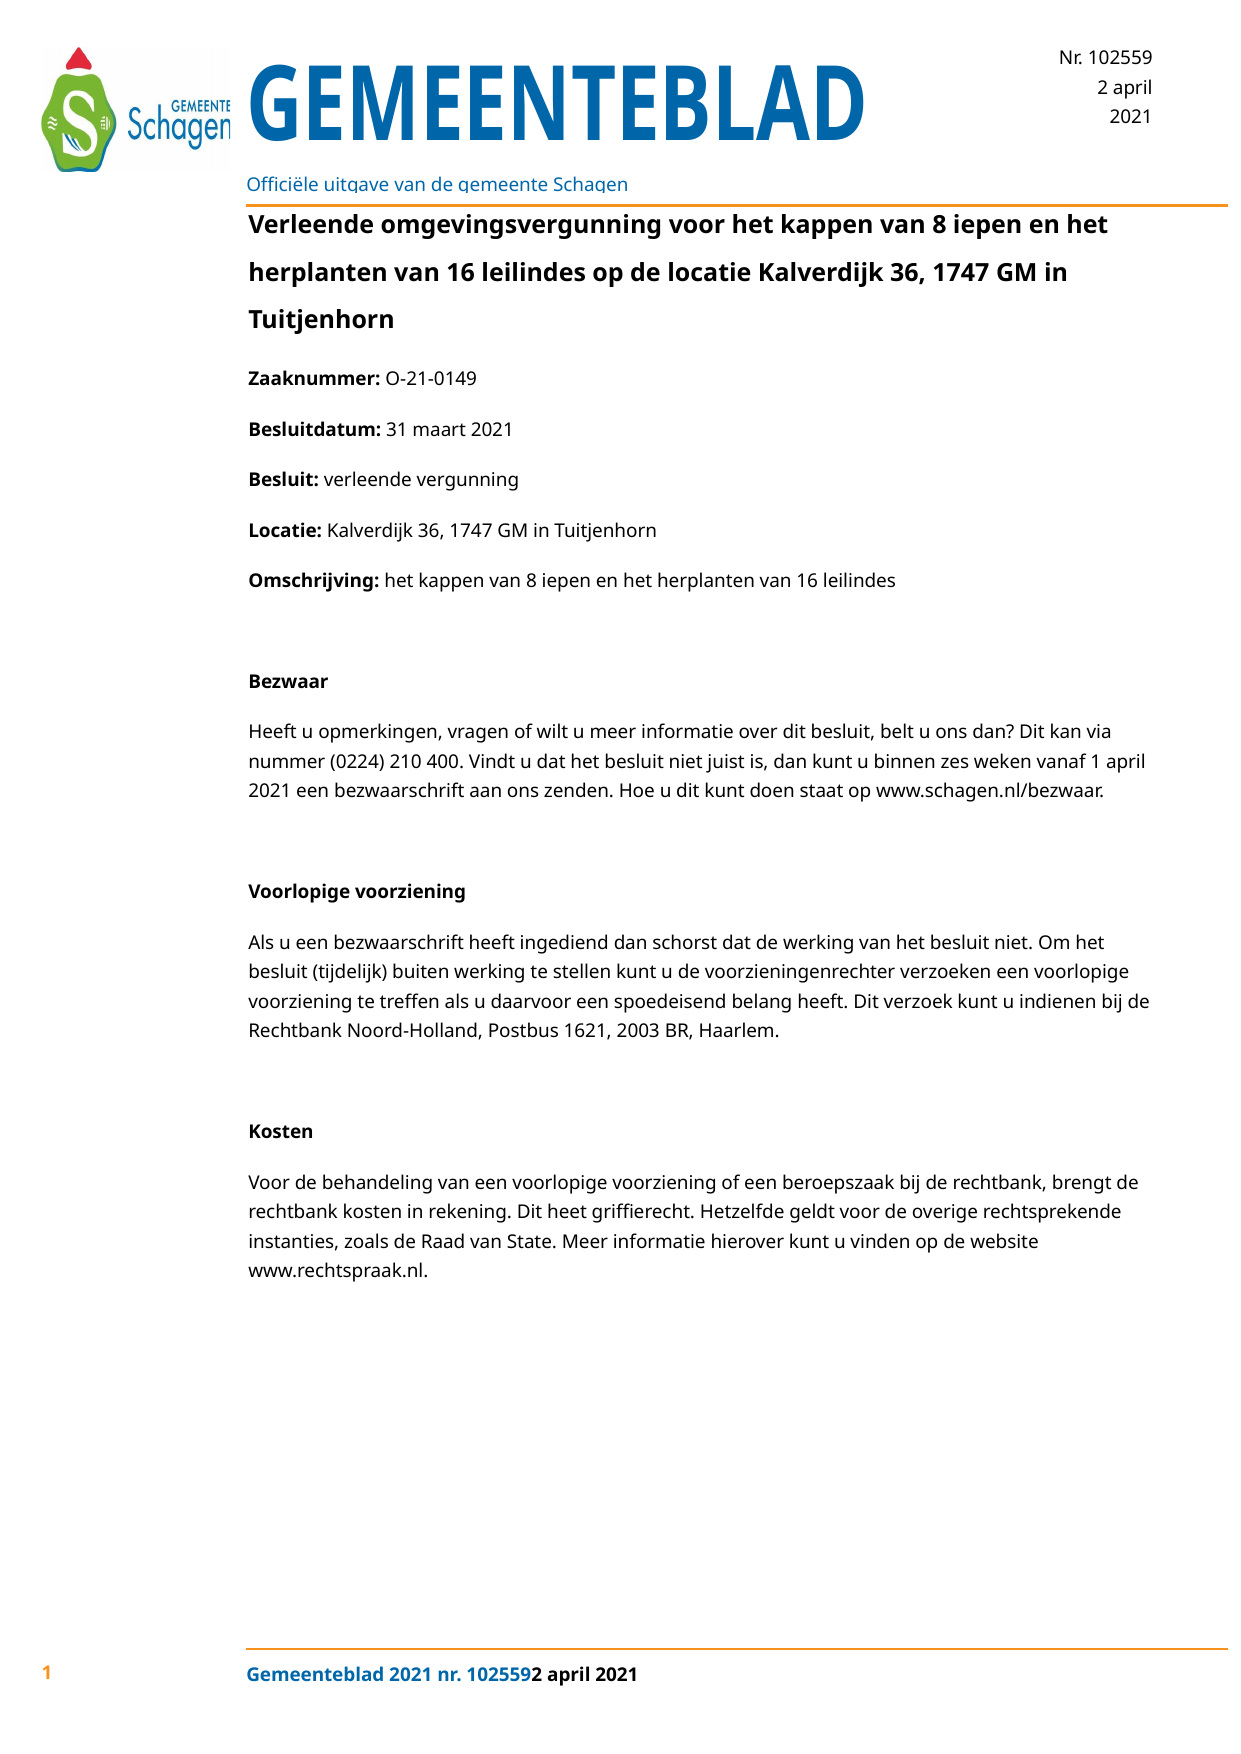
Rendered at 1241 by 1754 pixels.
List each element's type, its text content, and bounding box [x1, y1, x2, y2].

text Voorlopige voorziening [248, 878, 1152, 904]
text Besluit: verleende vergunning [248, 466, 1152, 492]
text Voor de behandeling van een voorlopige voorziening of een beroepszaak bij de rechtbank, brengt de rechtbank kosten in rekening. Dit heet griffierecht. Hetzelfde geldt voor de overige rechtsprekende instanties, zoals de Raad van State. Meer informatie hierover kunt u vinden op de website www.rechtspraak.nl. [248, 1169, 1152, 1283]
text Zaaknummer: O-21-0149 [248, 366, 1152, 391]
picture [41, 47, 231, 172]
text Locatie: Kalverdijk 36, 1747 GM in Tuitjenhorn [248, 517, 1152, 542]
text Verleende omgevingsvergunning voor het kappen van 8 iepen en het herplanten van 16 leilindes op de locatie Kalverdijk 36, 1747 GM in Tuitjenhorn [248, 207, 1152, 336]
text Als u een bezwaarschrift heeft ingediend dan schorst dat de werking van het besluit niet. Om het besluit (tijdelijk) buiten werking te stellen kunt u de voorzieningenrechter verzoeken een voorlopige voorziening te treffen als u daarvoor een spoedeisend belang heeft. Dit verzoek kunt u indienen bij de Rechtbank Noord-Holland, Postbus 1621, 2003 BR, Haarlem. [248, 929, 1152, 1043]
text Kosten [248, 1118, 1152, 1144]
text Heeft u opmerkingen, vragen of wilt u meer informatie over dit besluit, belt u ons dan? Dit kan via nummer (0224) 210 400. Vindt u dat het besluit niet juist is, dan kunt u binnen zes weken vanaf 1 april 2021 een bezwaarschrift aan ons zenden. Hoe u dit kunt doen staat op www.schagen.nl/bezwaar. [248, 718, 1152, 803]
text Besluitdatum: 31 maart 2021 [248, 416, 1152, 442]
text Omschrijving: het kappen van 8 iepen en het herplanten van 16 leilindes [248, 567, 1152, 593]
text Bezwaar [248, 668, 1152, 694]
